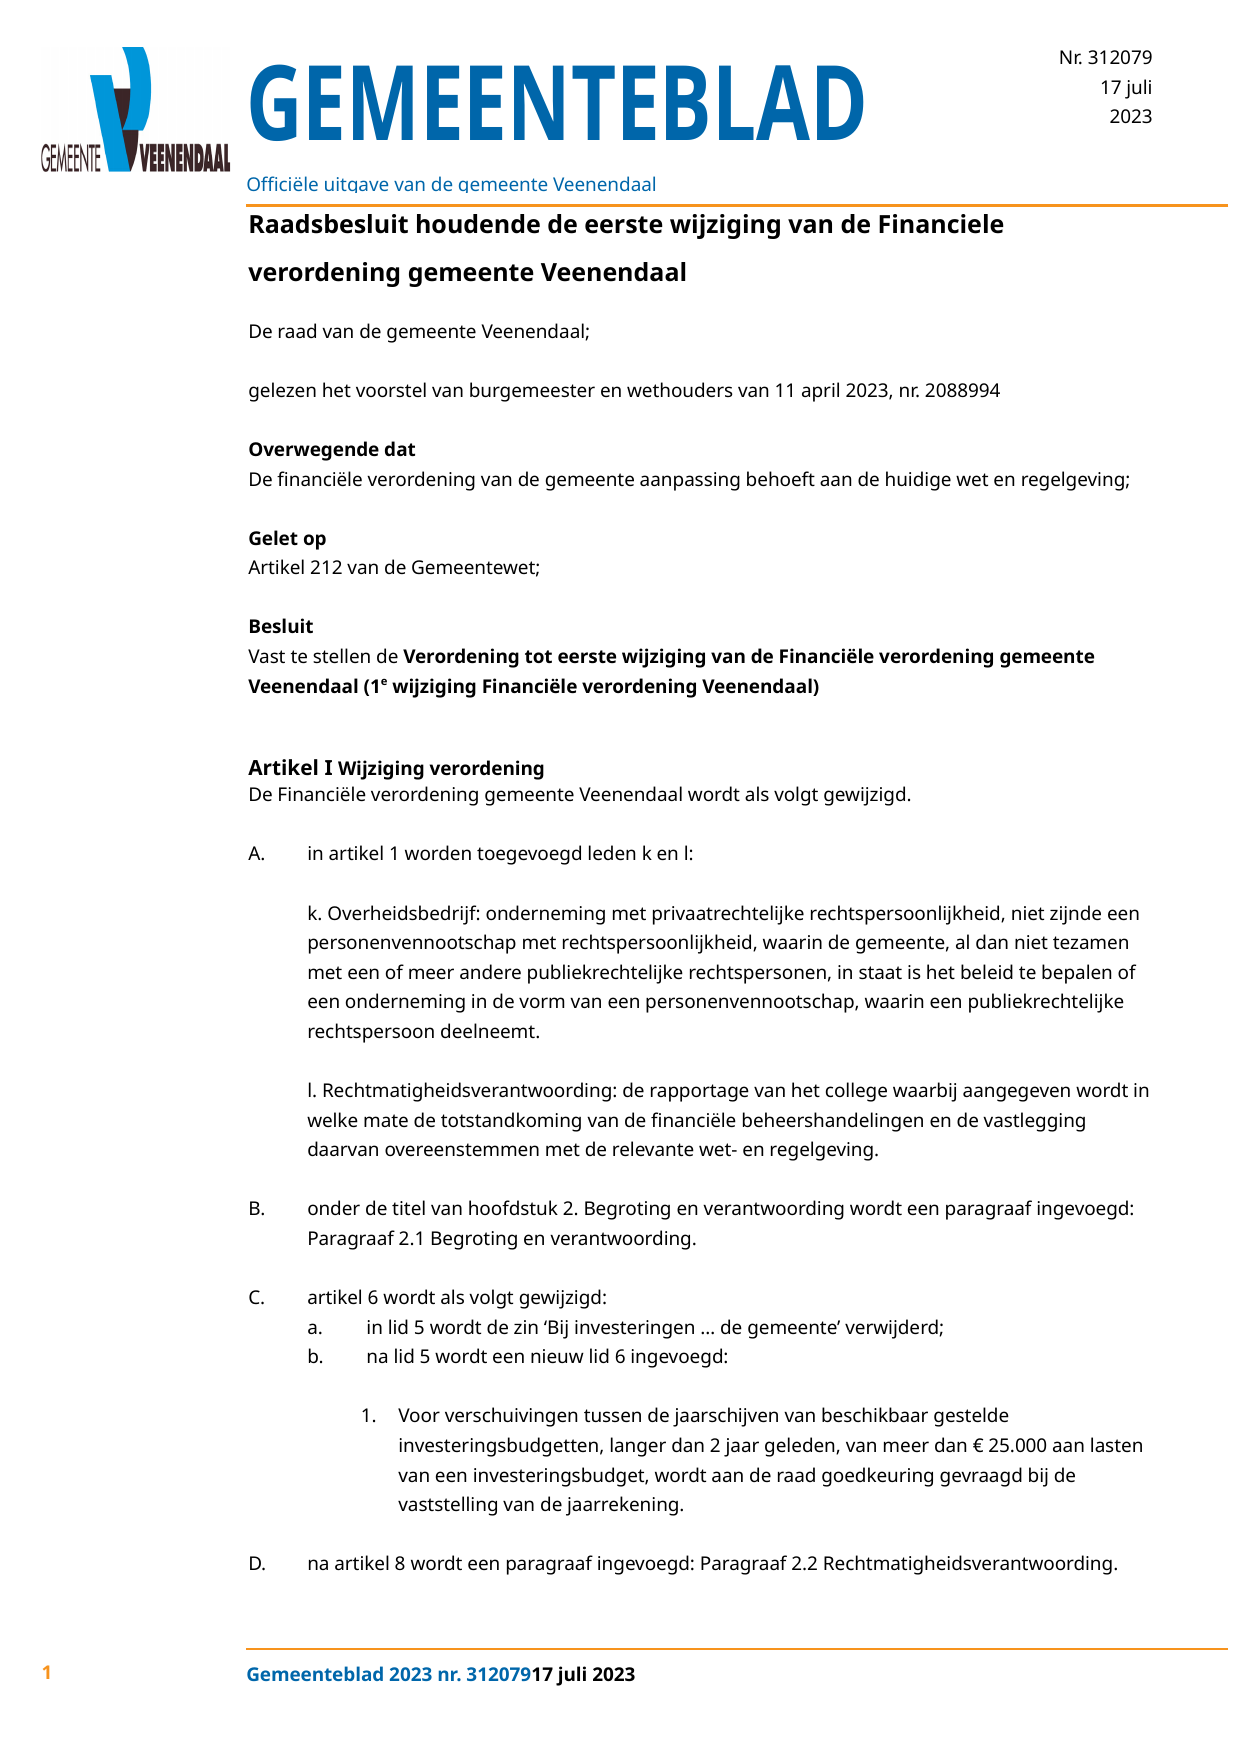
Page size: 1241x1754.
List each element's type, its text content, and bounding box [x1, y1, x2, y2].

list Voor verschuivingen tussen de jaarschijven van beschikbaar gestelde investeringsbudgetten, langer dan 2 jaar geleden, van meer dan € 25.000 aan lasten van een investeringsbudget, wordt aan de raad goedkeuring gevraagd bij de vaststelling van de jaarrekening. [361, 1403, 1152, 1517]
text Artikel 212 van de Gemeentewet; [248, 554, 1152, 580]
list na lid 5 wordt een nieuw lid 6 ingevoegd: [307, 1343, 1152, 1369]
list in artikel 1 worden toegevoegd leden k en l: [248, 841, 1152, 866]
text Besluit [248, 614, 1152, 639]
list in lid 5 wordt de zin ‘Bij investeringen … de gemeente’ verwijderd; [307, 1314, 1152, 1339]
text De Financiële verordening gemeente Veenendaal wordt als volgt gewijzigd. [248, 781, 1152, 807]
list onder de titel van hoofdstuk 2. Begroting en verantwoording wordt een paragraaf ingevoegd: Paragraaf 2.1 Begroting en verantwoording. [248, 1196, 1152, 1251]
text Vast te stellen de Verordening tot eerste wijziging van de Financiële verordening gemeente Veenendaal (1e wijziging Financiële verordening Veenendaal) [248, 643, 1152, 699]
text De financiële verordening van de gemeente aanpassing behoeft aan de huidige wet en regelgeving; [248, 466, 1152, 492]
list artikel 6 wordt als volgt gewijzigd: [248, 1284, 1152, 1310]
list l. Rechtmatigheidsverantwoording: de rapportage van het college waarbij aangegeven wordt in welke mate de totstandkoming van de financiële beheershandelingen en de vastlegging daarvan overeenstemmen met de relevante wet- en regelgeving. [248, 1077, 1152, 1162]
text De raad van de gemeente Veenendaal; [248, 318, 1152, 344]
list k. Overheidsbedrijf: onderneming met privaatrechtelijke rechtspersoonlijkheid, niet zijnde een personenvennootschap met rechtspersoonlijkheid, waarin de gemeente, al dan niet tezamen met een of meer andere publiekrechtelijke rechtspersonen, in staat is het beleid te bepalen of een onderneming in de vorm van een personenvennootschap, waarin een publiekrechtelijke rechtspersoon deelneemt. [248, 900, 1152, 1044]
text Raadsbesluit houdende de eerste wijziging van de Financiele verordening gemeente Veenendaal [248, 207, 1152, 288]
picture [41, 47, 130, 172]
text Gelet op [248, 525, 1152, 551]
text gelezen het voorstel van burgemeester en wethouders van 11 april 2023, nr. 2088994 [248, 377, 1152, 403]
list na artikel 8 wordt een paragraaf ingevoegd: Paragraaf 2.2 Rechtmatigheidsverantwoording. [248, 1551, 1152, 1576]
text Overwegende dat [248, 436, 1152, 462]
picture [123, 47, 231, 172]
text Artikel I Wijziging verordening [248, 753, 1152, 781]
